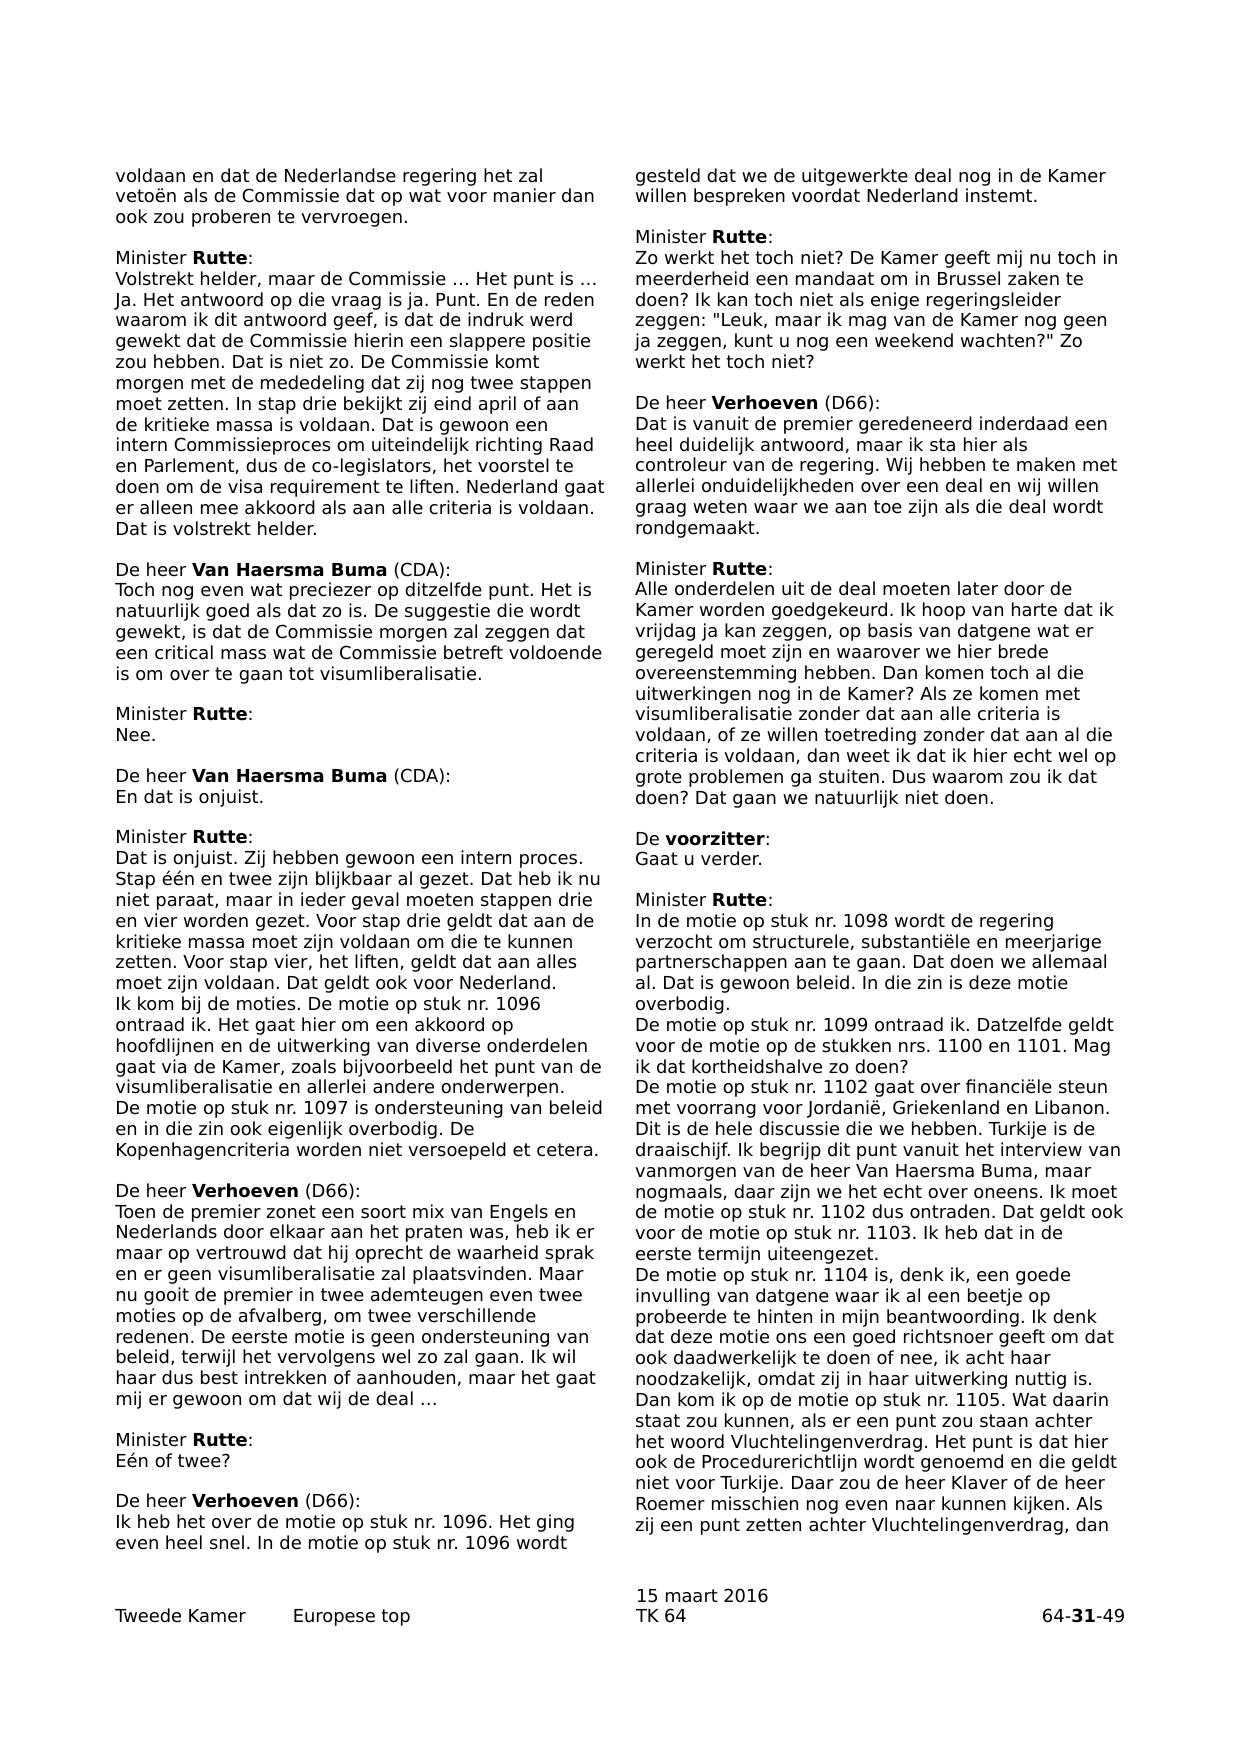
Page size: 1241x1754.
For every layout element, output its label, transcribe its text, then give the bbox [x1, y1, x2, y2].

text Minister Rutte: [115, 827, 605, 848]
text Dat is vanuit de premier geredeneerd inderdaad een heel duidelijk antwoord, maar ik sta hier als controleur van de regering. Wij hebben te maken met allerlei onduidelijkheden over een deal en wij willen graag weten waar we aan toe zijn als die deal wordt rondgemaakt. [635, 413, 1125, 538]
text Ik heb het over de motie op stuk nr. 1096. Het ging even heel snel. In de motie op stuk nr. 1096 wordt [115, 1512, 605, 1554]
text Gaat u verder. [635, 849, 1125, 870]
text Volstrekt helder, maar de Commissie … Het punt is … Ja. Het antwoord op die vraag is ja. Punt. En de reden waarom ik dit antwoord geef, is dat de indruk werd gewekt dat de Commissie hierin een slappere positie zou hebben. Dat is niet zo. De Commissie komt morgen met de mededeling dat zij nog twee stappen moet zetten. In stap drie bekijkt zij eind april of aan de kritieke massa is voldaan. Dat is gewoon een intern Commissieproces om uiteindelijk richting Raad en Parlement, dus de co-legislators, het voorstel te doen om de visa requirement te liften. Nederland gaat er alleen mee akkoord als aan alle criteria is voldaan. Dat is volstrekt helder. [115, 268, 605, 539]
text En dat is onjuist. [115, 787, 605, 807]
text Alle onderdelen uit de deal moeten later door de Kamer worden goedgekeurd. Ik hoop van harte dat ik vrijdag ja kan zeggen, op basis van datgene wat er geregeld moet zijn en waarover we hier brede overeenstemming hebben. Dan komen toch al die uitwerkingen nog in de Kamer? Als ze komen met visumliberalisatie zonder dat aan alle criteria is voldaan, of ze willen toetreding zonder dat aan al die criteria is voldaan, dan weet ik dat ik hier echt wel op grote problemen ga stuiten. Dus waarom zou ik dat doen? Dat gaan we natuurlijk niet doen. [635, 579, 1125, 808]
text Minister Rutte: [635, 558, 1125, 579]
text Toen de premier zonet een soort mix van Engels en Nederlands door elkaar aan het praten was, heb ik er maar op vertrouwd dat hij oprecht de waarheid sprak en er geen visumliberalisatie zal plaatsvinden. Maar nu gooit de premier in twee ademteugen even twee moties op de afvalberg, om twee verschillende redenen. De eerste motie is geen ondersteuning van beleid, terwijl het vervolgens wel zo zal gaan. Ik wil haar dus best intrekken of aanhouden, maar het gaat mij er gewoon om dat wij de deal … [115, 1201, 605, 1410]
text Minister Rutte: [115, 248, 605, 268]
text Ik kom bij de moties. De motie op stuk nr. 1096 ontraad ik. Het gaat hier om een akkoord op hoofdlijnen en de uitwerking van diverse onderdelen gaat via de Kamer, zoals bijvoorbeeld het punt van de visumliberalisatie en allerlei andere onderwerpen. [115, 994, 605, 1098]
text In de motie op stuk nr. 1098 wordt de regering verzocht om structurele, substantiële en meerjarige partnerschappen aan te gaan. Dat doen we allemaal al. Dat is gewoon beleid. In die zin is deze motie overbodig. [635, 911, 1125, 1015]
text De heer Verhoeven (D66): [115, 1181, 605, 1201]
text voldaan en dat de Nederlandse regering het zal vetoën als de Commissie dat op wat voor manier dan ook zou proberen te vervroegen. [115, 165, 605, 228]
text Minister Rutte: [635, 227, 1125, 248]
text De heer Van Haersma Buma (CDA): [115, 559, 605, 580]
text Dat is onjuist. Zij hebben gewoon een intern proces. Stap één en twee zijn blijkbaar al gezet. Dat heb ik nu niet paraat, maar in ieder geval moeten stappen drie en vier worden gezet. Voor stap drie geldt dat aan de kritieke massa moet zijn voldaan om die te kunnen zetten. Voor stap vier, het liften, geldt dat aan alles moet zijn voldaan. Dat geldt ook voor Nederland. [115, 848, 605, 994]
text Toch nog even wat preciezer op ditzelfde punt. Het is natuurlijk goed als dat zo is. De suggestie die wordt gewekt, is dat de Commissie morgen zal zeggen dat een critical mass wat de Commissie betreft voldoende is om over te gaan tot visumliberalisatie. [115, 580, 605, 684]
text De heer Verhoeven (D66): [115, 1491, 605, 1512]
text Minister Rutte: [635, 890, 1125, 911]
text De motie op stuk nr. 1097 is ondersteuning van beleid en in die zin ook eigenlijk overbodig. De Kopenhagencriteria worden niet versoepeld et cetera. [115, 1098, 605, 1161]
text De heer Verhoeven (D66): [635, 393, 1125, 413]
text Minister Rutte: [115, 1430, 605, 1450]
text Eén of twee? [115, 1450, 605, 1471]
text gesteld dat we de uitgewerkte deal nog in de Kamer willen bespreken voordat Nederland instemt. [635, 165, 1125, 207]
text Nee. [115, 725, 605, 746]
text De motie op stuk nr. 1102 gaat over financiële steun met voorrang voor Jordanië, Griekenland en Libanon. Dit is de hele discussie die we hebben. Turkije is de draaischijf. Ik begrijp dit punt vanuit het interview van vanmorgen van de heer Van Haersma Buma, maar nogmaals, daar zijn we het echt over oneens. Ik moet de motie op stuk nr. 1102 dus ontraden. Dat geldt ook voor de motie op stuk nr. 1103. Ik heb dat in de eerste termijn uiteengezet. [635, 1077, 1125, 1265]
text Minister Rutte: [115, 704, 605, 725]
text De motie op stuk nr. 1104 is, denk ik, een goede invulling van datgene waar ik al een beetje op probeerde te hinten in mijn beantwoording. Ik denk dat deze motie ons een goed richtsnoer geeft om dat ook daadwerkelijk te doen of nee, ik acht haar noodzakelijk, omdat zij in haar uitwerking nuttig is. [635, 1265, 1125, 1390]
text De voorzitter: [635, 828, 1125, 849]
text Zo werkt het toch niet? De Kamer geeft mij nu toch in meerderheid een mandaat om in Brussel zaken te doen? Ik kan toch niet als enige regeringsleider zeggen: "Leuk, maar ik mag van de Kamer nog geen ja zeggen, kunt u nog een weekend wachten?" Zo werkt het toch niet? [635, 248, 1125, 373]
text De motie op stuk nr. 1099 ontraad ik. Datzelfde geldt voor de motie op de stukken nrs. 1100 en 1101. Mag ik dat kortheidshalve zo doen? [635, 1015, 1125, 1077]
text Dan kom ik op de motie op stuk nr. 1105. Wat daarin staat zou kunnen, als er een punt zou staan achter het woord Vluchtelingenverdrag. Het punt is dat hier ook de Procedurerichtlijn wordt genoemd en die geldt niet voor Turkije. Daar zou de heer Klaver of de heer Roemer misschien nog even naar kunnen kijken. Als zij een punt zetten achter Vluchtelingenverdrag, dan [635, 1390, 1125, 1536]
text De heer Van Haersma Buma (CDA): [115, 766, 605, 787]
